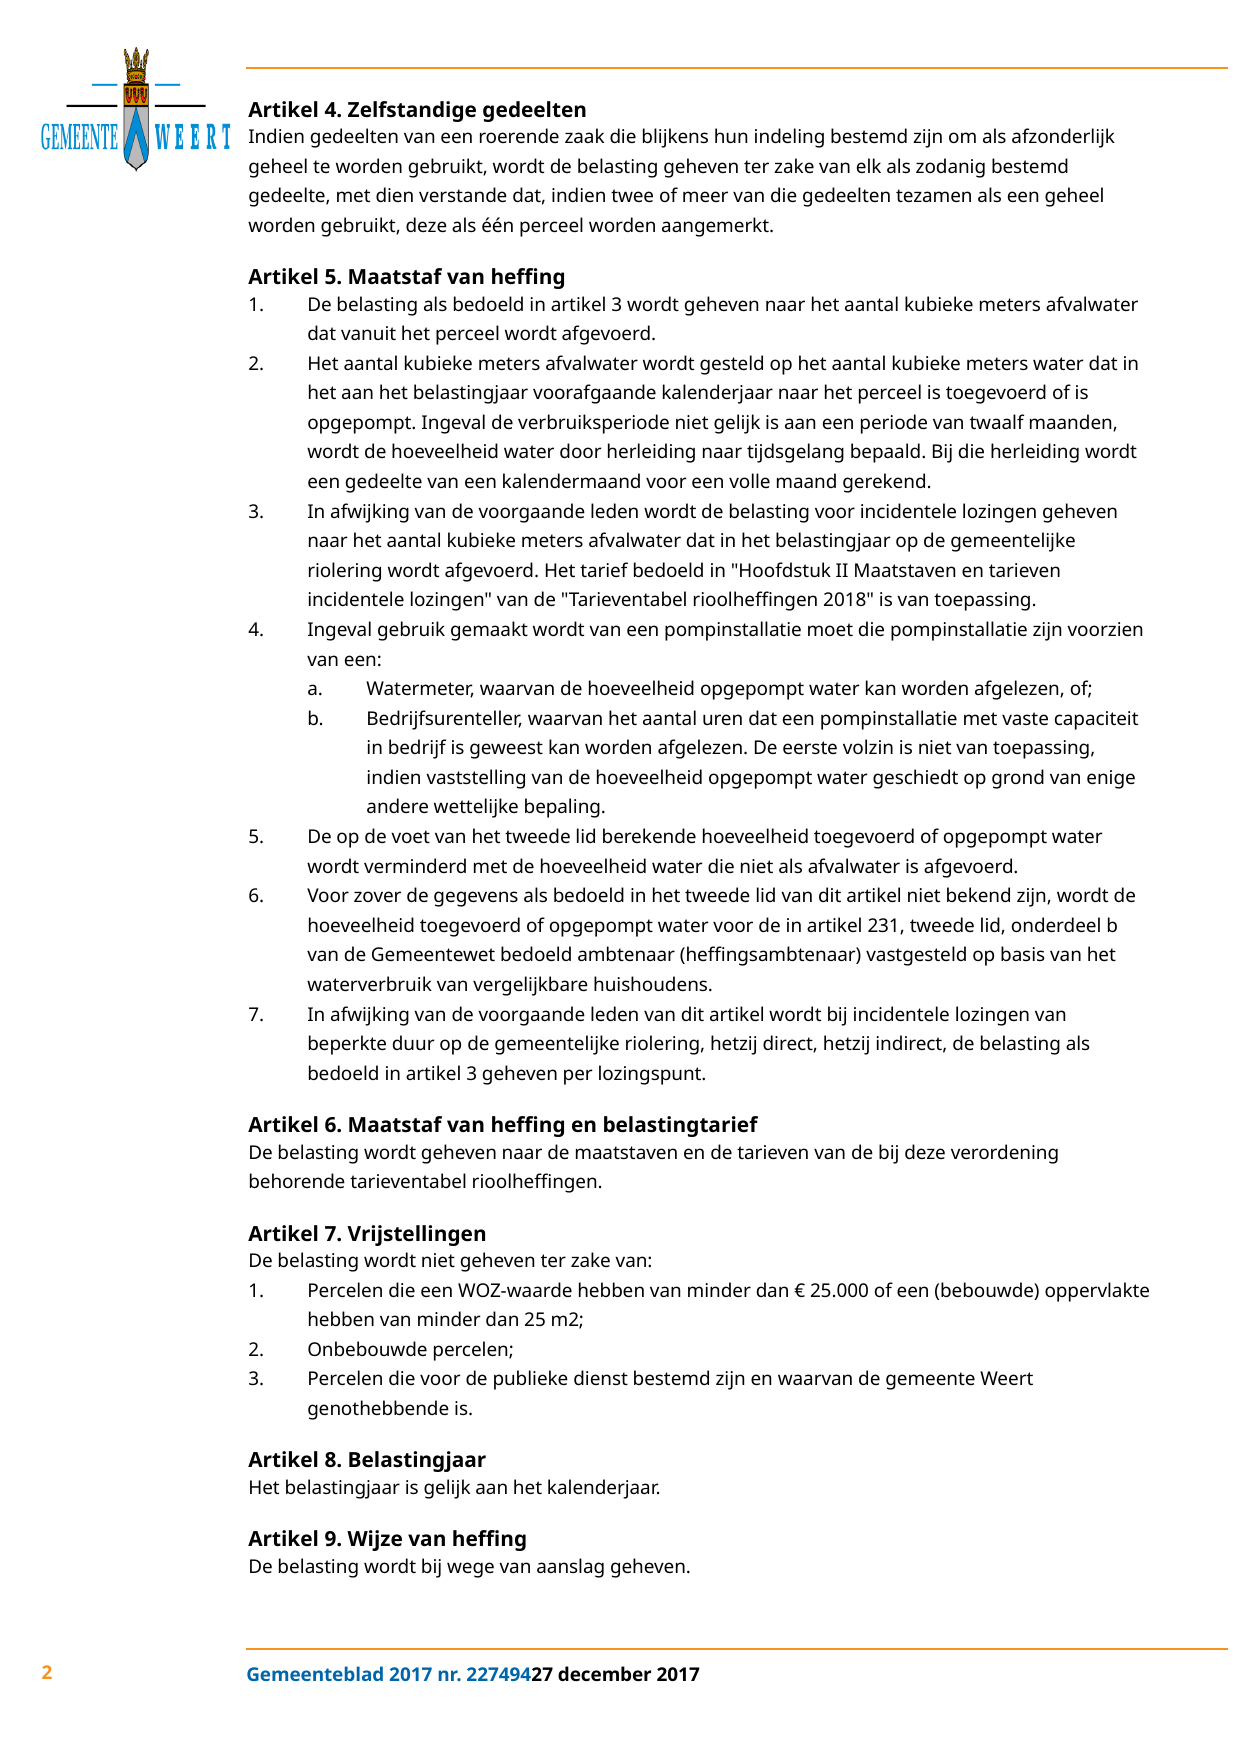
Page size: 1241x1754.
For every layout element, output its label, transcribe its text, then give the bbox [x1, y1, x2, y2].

list Percelen die een WOZ-waarde hebben van minder dan € 25.000 of een (bebouwde) oppervlakte hebben van minder dan 25 m2; [248, 1277, 1152, 1332]
text Artikel 8. Belastingjaar [248, 1446, 1152, 1474]
text Indien gedeelten van een roerende zaak die blijkens hun indeling bestemd zijn om als afzonderlijk geheel te worden gebruikt, wordt de belasting geheven ter zake van elk als zodanig bestemd gedeelte, met dien verstande dat, indien twee of meer van die gedeelten tezamen als een geheel worden gebruikt, deze als één perceel worden aangemerkt. [248, 123, 1152, 238]
list Watermeter, waarvan de hoeveelheid opgepompt water kan worden afgelezen, of; [307, 675, 1152, 701]
list Ingeval gebruik gemaakt wordt van een pompinstallatie moet die pompinstallatie zijn voorzien van een: [248, 616, 1152, 672]
text De belasting wordt niet geheven ter zake van: [248, 1247, 1152, 1273]
text De belasting wordt bij wege van aanslag geheven. [248, 1553, 1152, 1579]
list Onbebouwde percelen; [248, 1336, 1152, 1362]
list Het aantal kubieke meters afvalwater wordt gesteld op het aantal kubieke meters water dat in het aan het belastingjaar voorafgaande kalenderjaar naar het perceel is toegevoerd of is opgepompt. Ingeval de verbruiksperiode niet gelijk is aan een periode van twaalf maanden, wordt de hoeveelheid water door herleiding naar tijdsgelang bepaald. Bij die herleiding wordt een gedeelte van een kalendermaand voor een volle maand gerekend. [248, 350, 1152, 494]
list Voor zover de gegevens als bedoeld in het tweede lid van dit artikel niet bekend zijn, wordt de hoeveelheid toegevoerd of opgepompt water voor de in artikel 231, tweede lid, onderdeel b van de Gemeentewet bedoeld ambtenaar (heffingsambtenaar) vastgesteld op basis van het waterverbruik van vergelijkbare huishoudens. [248, 882, 1152, 997]
text Artikel 7. Vrijstellingen [248, 1219, 1152, 1247]
text Artikel 5. Maatstaf van heffing [248, 262, 1152, 291]
text Artikel 9. Wijze van heffing [248, 1524, 1152, 1553]
list In afwijking van de voorgaande leden van dit artikel wordt bij incidentele lozingen van beperkte duur op de gemeentelijke riolering, hetzij direct, hetzij indirect, de belasting als bedoeld in artikel 3 geheven per lozingspunt. [248, 1001, 1152, 1086]
picture [41, 47, 231, 172]
list Percelen die voor de publieke dienst bestemd zijn en waarvan de gemeente Weert genothebbende is. [248, 1366, 1152, 1421]
list De belasting als bedoeld in artikel 3 wordt geheven naar het aantal kubieke meters afvalwater dat vanuit het perceel wordt afgevoerd. [248, 291, 1152, 346]
list In afwijking van de voorgaande leden wordt de belasting voor incidentele lozingen geheven naar het aantal kubieke meters afvalwater dat in het belastingjaar op de gemeentelijke riolering wordt afgevoerd. Het tarief bedoeld in "Hoofdstuk II Maatstaven en tarieven incidentele lozingen" van de "Tarieventabel rioolheffingen 2018" is van toepassing. [248, 498, 1152, 612]
list Bedrijfsurenteller, waarvan het aantal uren dat een pompinstallatie met vaste capaciteit in bedrijf is geweest kan worden afgelezen. De eerste volzin is niet van toepassing, indien vaststelling van de hoeveelheid opgepompt water geschiedt op grond van enige andere wettelijke bepaling. [307, 705, 1152, 819]
text Artikel 4. Zelfstandige gedeelten [248, 95, 1152, 123]
text Het belastingjaar is gelijk aan het kalenderjaar. [248, 1474, 1152, 1500]
text Artikel 6. Maatstaf van heffing en belastingtarief [248, 1110, 1152, 1139]
list De op de voet van het tweede lid berekende hoeveelheid toegevoerd of opgepompt water wordt verminderd met de hoeveelheid water die niet als afvalwater is afgevoerd. [248, 823, 1152, 879]
text De belasting wordt geheven naar de maatstaven en de tarieven van de bij deze verordening behorende tarieventabel rioolheffingen. [248, 1139, 1152, 1194]
